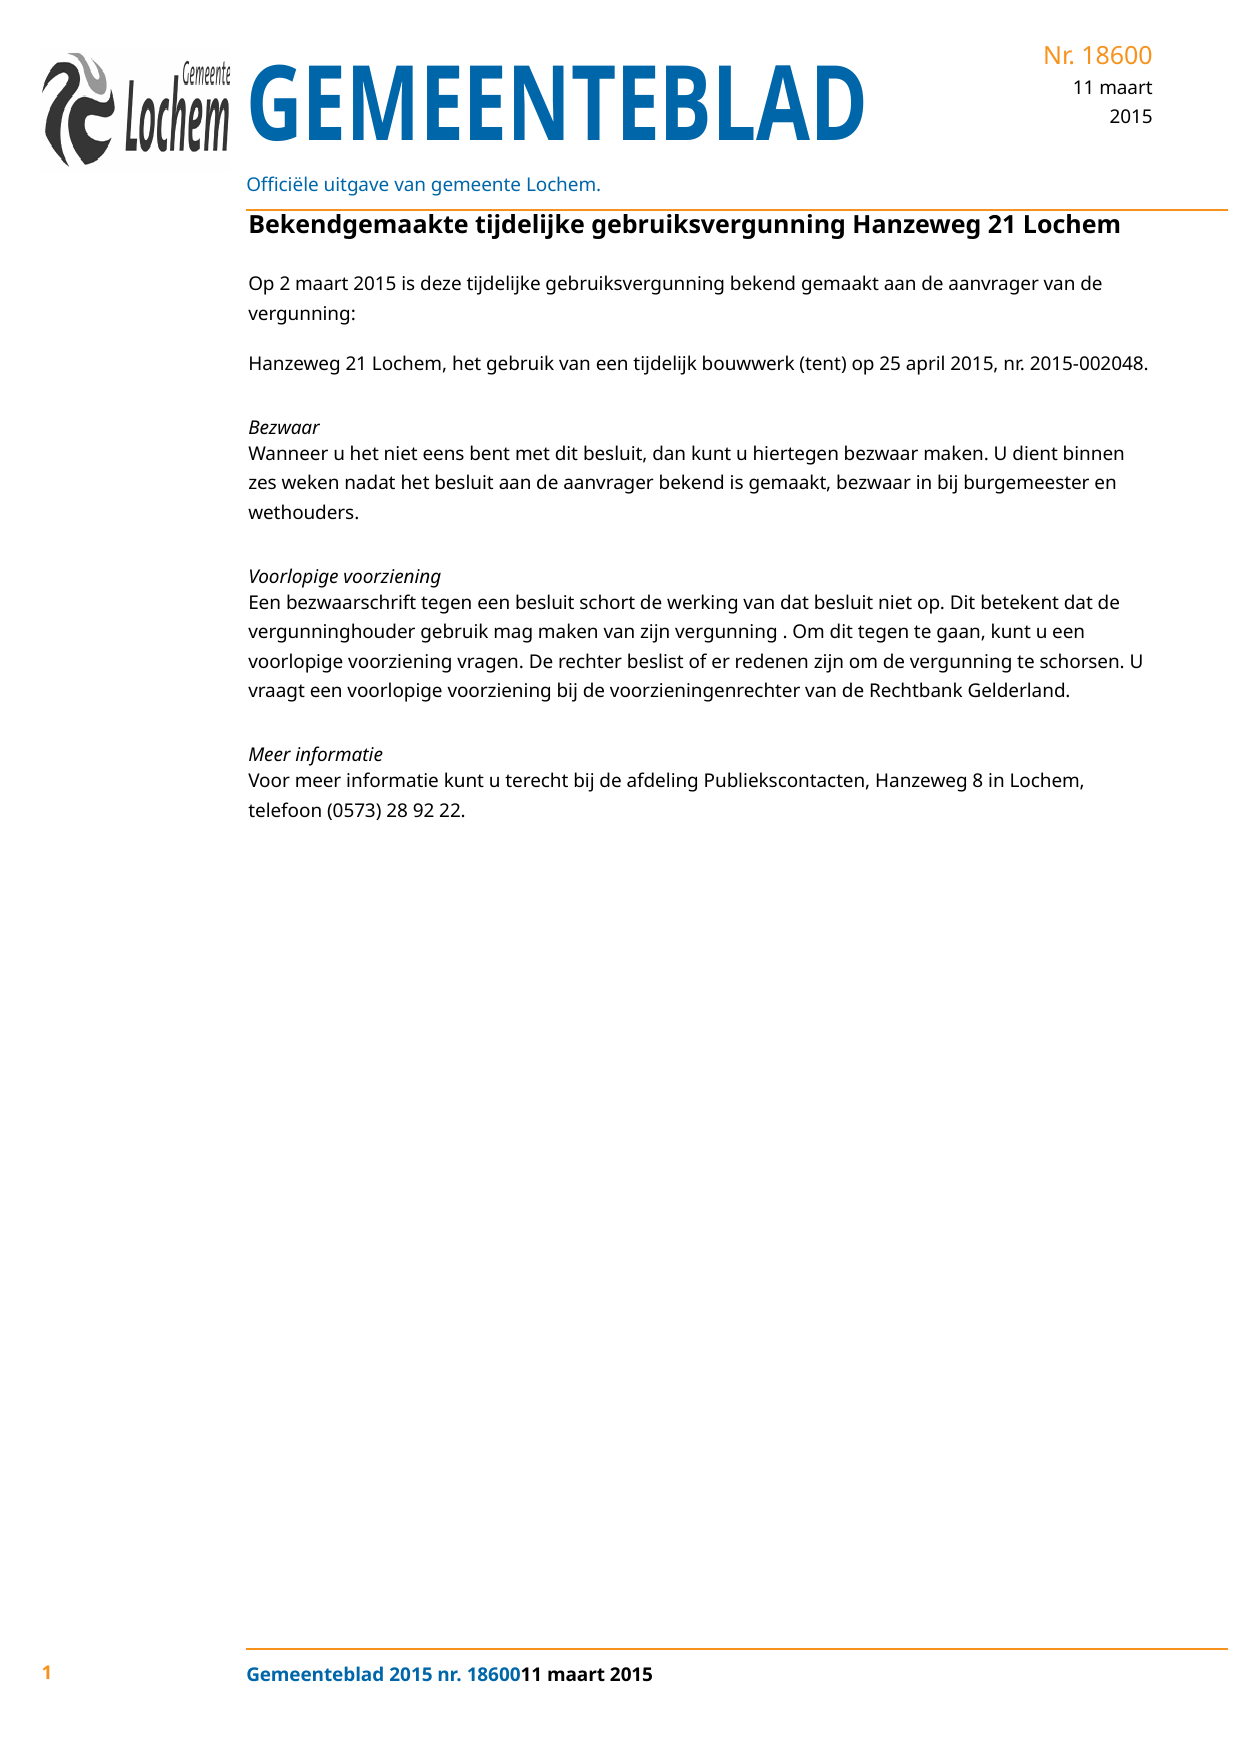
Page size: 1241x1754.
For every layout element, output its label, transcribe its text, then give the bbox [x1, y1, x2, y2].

text Wanneer u het niet eens bent met dit besluit, dan kunt u hiertegen bezwaar maken. U dient binnen zes weken nadat het besluit aan de aanvrager bekend is gemaakt, bezwaar in bij burgemeester en wethouders. [248, 440, 1152, 525]
text Een bezwaarschrift tegen een besluit schort de werking van dat besluit niet op. Dit betekent dat de vergunninghouder gebruik mag maken van zijn vergunning . Om dit tegen te gaan, kunt u een voorlopige voorziening vragen. De rechter beslist of er redenen zijn om de vergunning te schorsen. U vraagt een voorlopige voorziening bij de voorzieningenrechter van de Rechtbank Gelderland. [248, 589, 1152, 703]
text Voor meer informatie kunt u terecht bij de afdeling Publiekscontacten, Hanzeweg 8 in Lochem, telefoon (0573) 28 92 22. [248, 767, 1152, 823]
text Voorlopige voorziening [248, 563, 1152, 589]
text Bekendgemaakte tijdelijke gebruiksvergunning Hanzeweg 21 Lochem [248, 211, 1152, 241]
text Op 2 maart 2015 is deze tijdelijke gebruiksvergunning bekend gemaakt aan de aanvrager van de vergunning: [248, 270, 1152, 326]
text Meer informatie [248, 742, 1152, 767]
picture [41, 47, 231, 172]
text Bezwaar [248, 414, 1152, 440]
text Hanzeweg 21 Lochem, het gebruik van een tijdelijk bouwwerk (tent) op 25 april 2015, nr. 2015-002048. [248, 350, 1152, 376]
